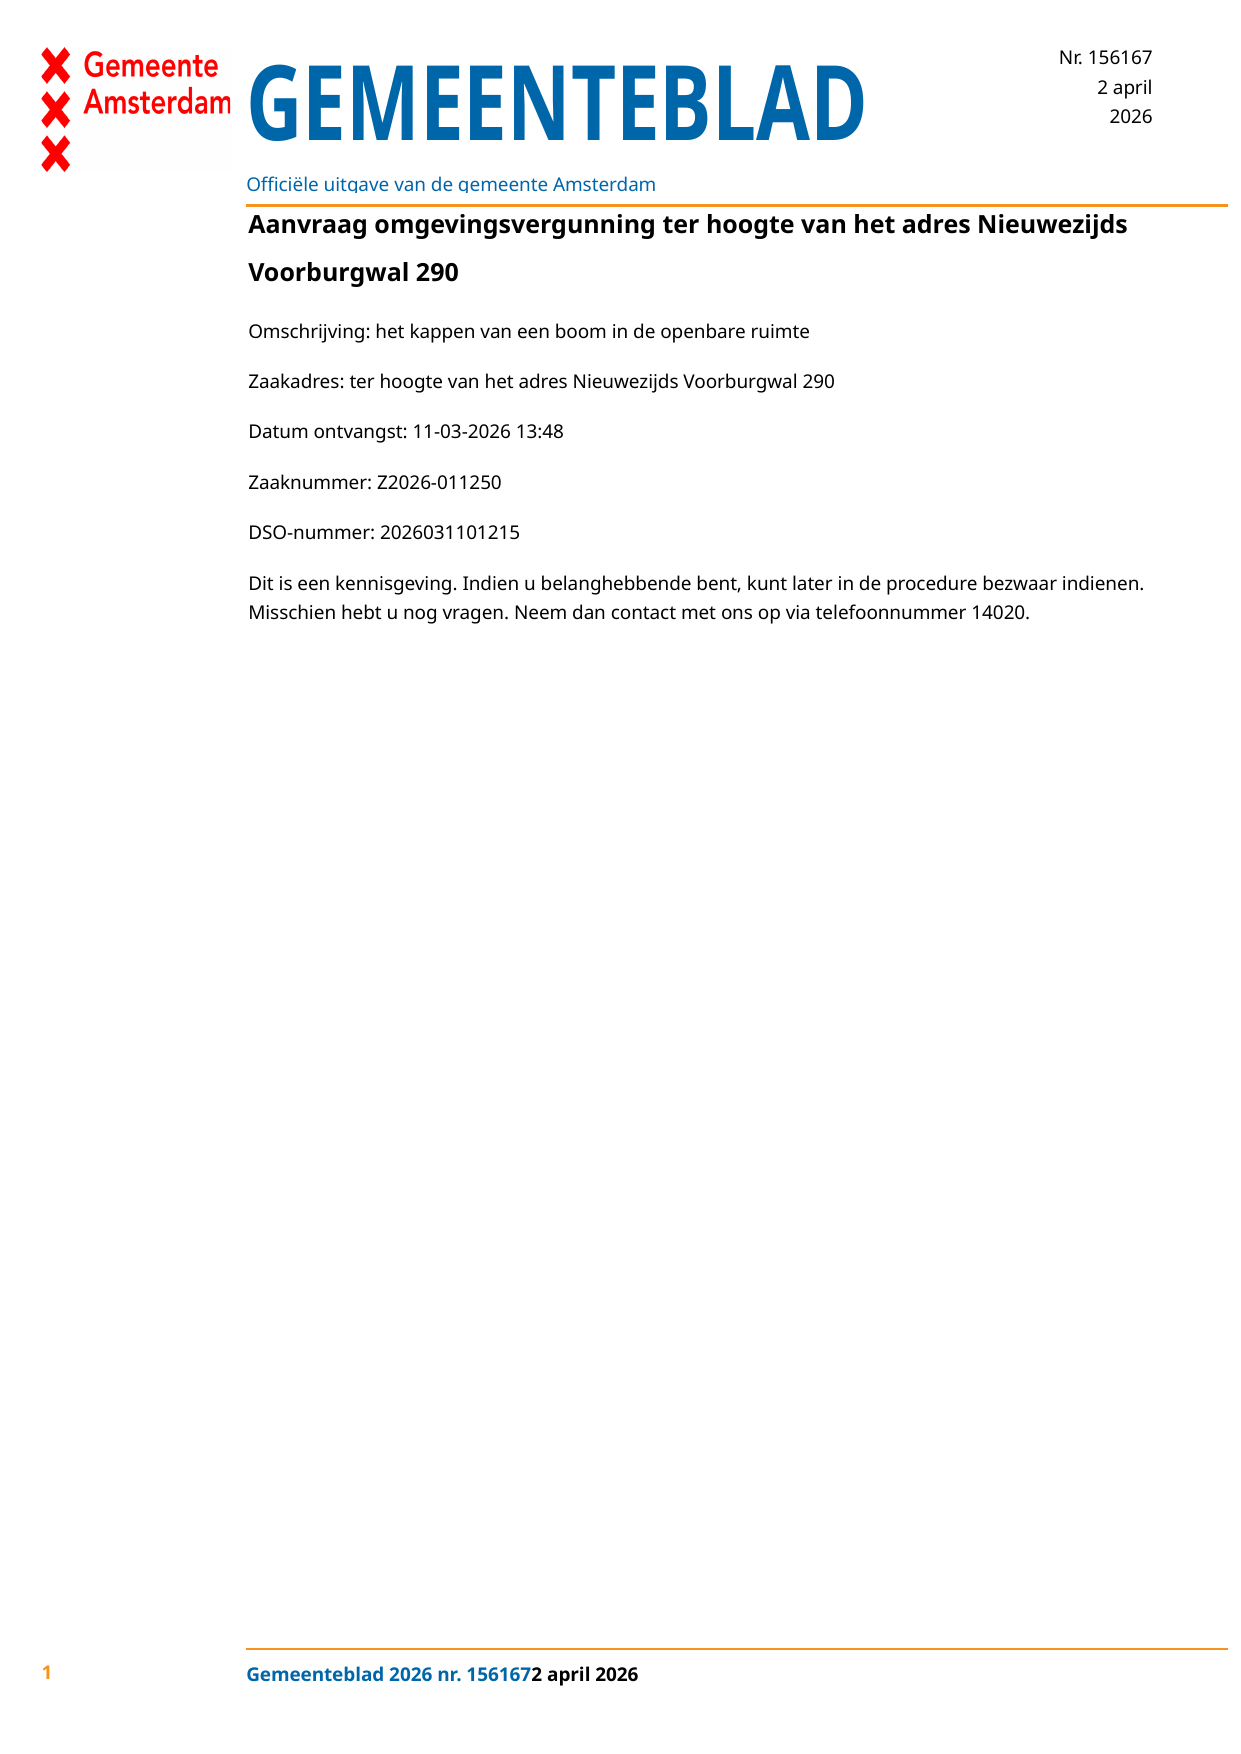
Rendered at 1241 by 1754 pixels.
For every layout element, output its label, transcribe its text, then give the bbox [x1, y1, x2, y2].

text Aanvraag omgevingsvergunning ter hoogte van het adres Nieuwezijds Voorburgwal 290 [248, 207, 1152, 288]
text Zaaknummer: Z2026-011250 [248, 469, 1152, 495]
text Datum ontvangst: 11-03-2026 13:48 [248, 419, 1152, 444]
text Dit is een kennisgeving. Indien u belanghebbende bent, kunt later in de procedure bezwaar indienen. Misschien hebt u nog vragen. Neem dan contact met ons op via telefoonnummer 14020. [248, 570, 1152, 625]
text DSO-nummer: 2026031101215 [248, 519, 1152, 545]
text Zaakadres: ter hoogte van het adres Nieuwezijds Voorburgwal 290 [248, 368, 1152, 394]
picture [41, 47, 231, 172]
text Omschrijving: het kappen van een boom in de openbare ruimte [248, 318, 1152, 344]
